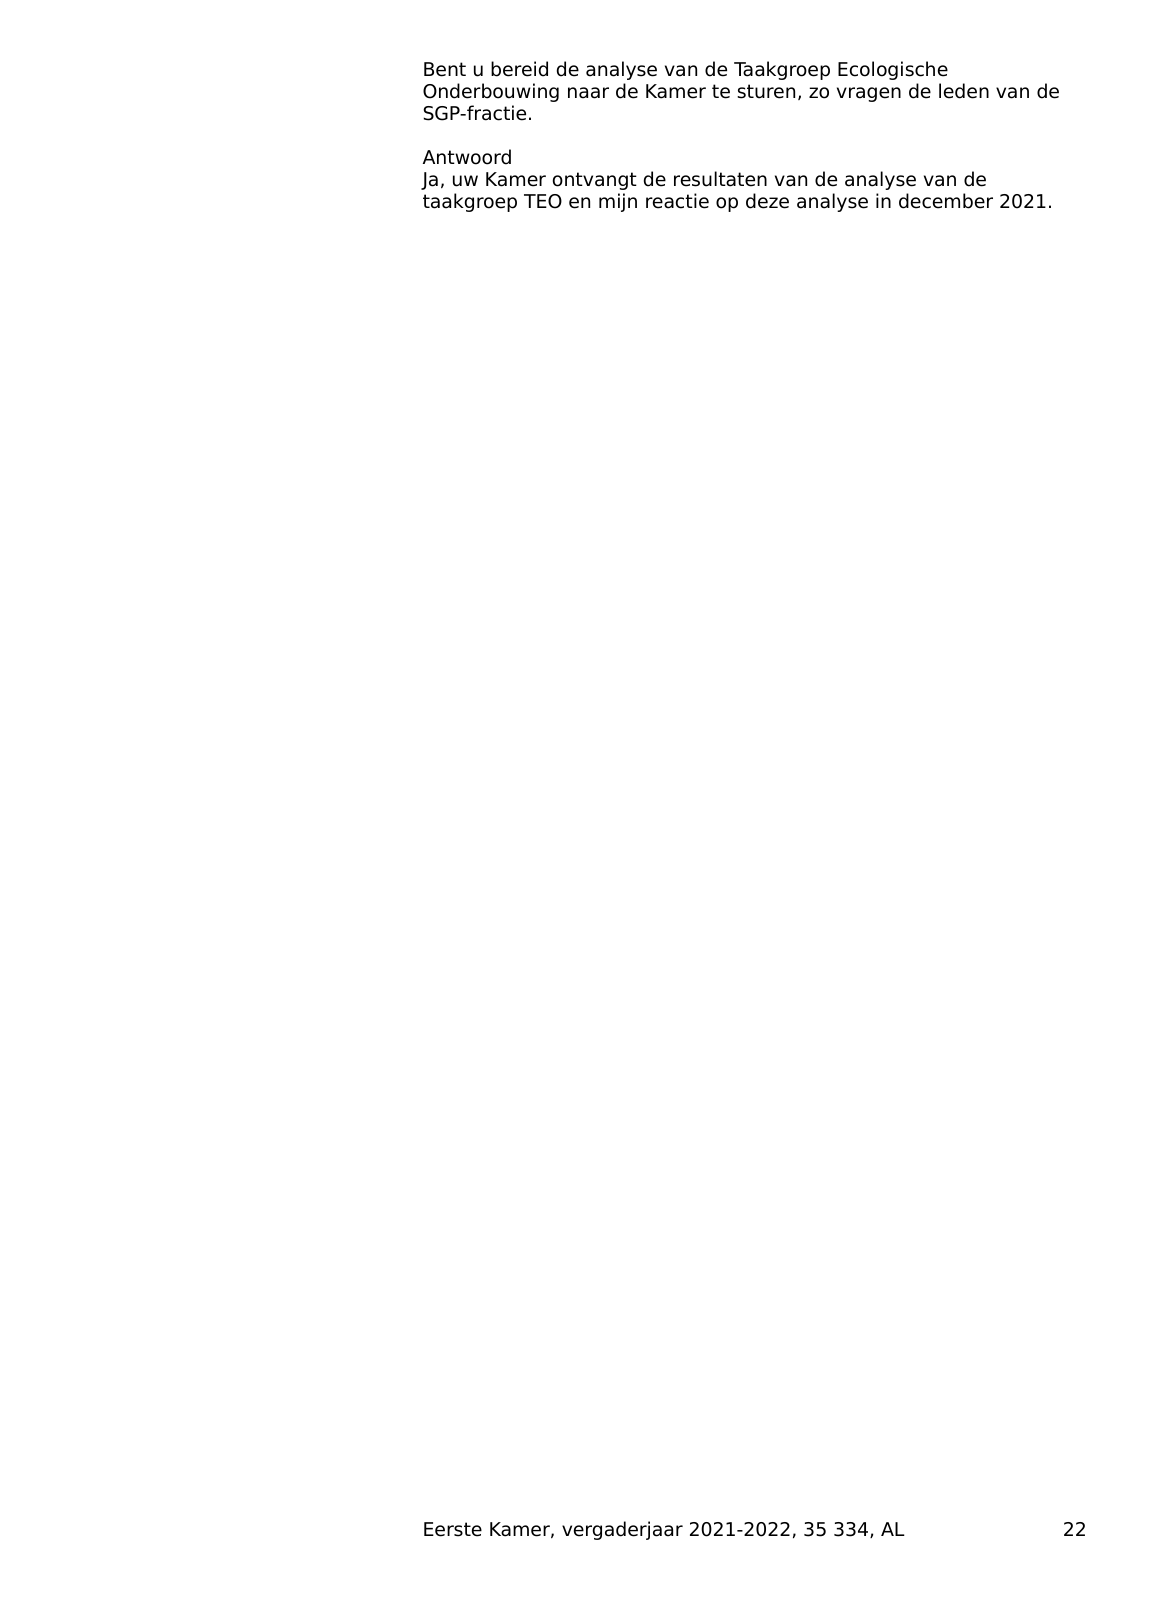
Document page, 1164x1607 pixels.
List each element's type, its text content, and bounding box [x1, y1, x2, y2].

text Ja, uw Kamer ontvangt de resultaten van de analyse van de taakgroep TEO en mijn reactie op deze analyse in december 2021. [422, 169, 1087, 213]
text Antwoord [422, 147, 1087, 169]
text Bent u bereid de analyse van de Taakgroep Ecologische Onderbouwing naar de Kamer te sturen, zo vragen de leden van de SGP-fractie. [422, 59, 1087, 125]
